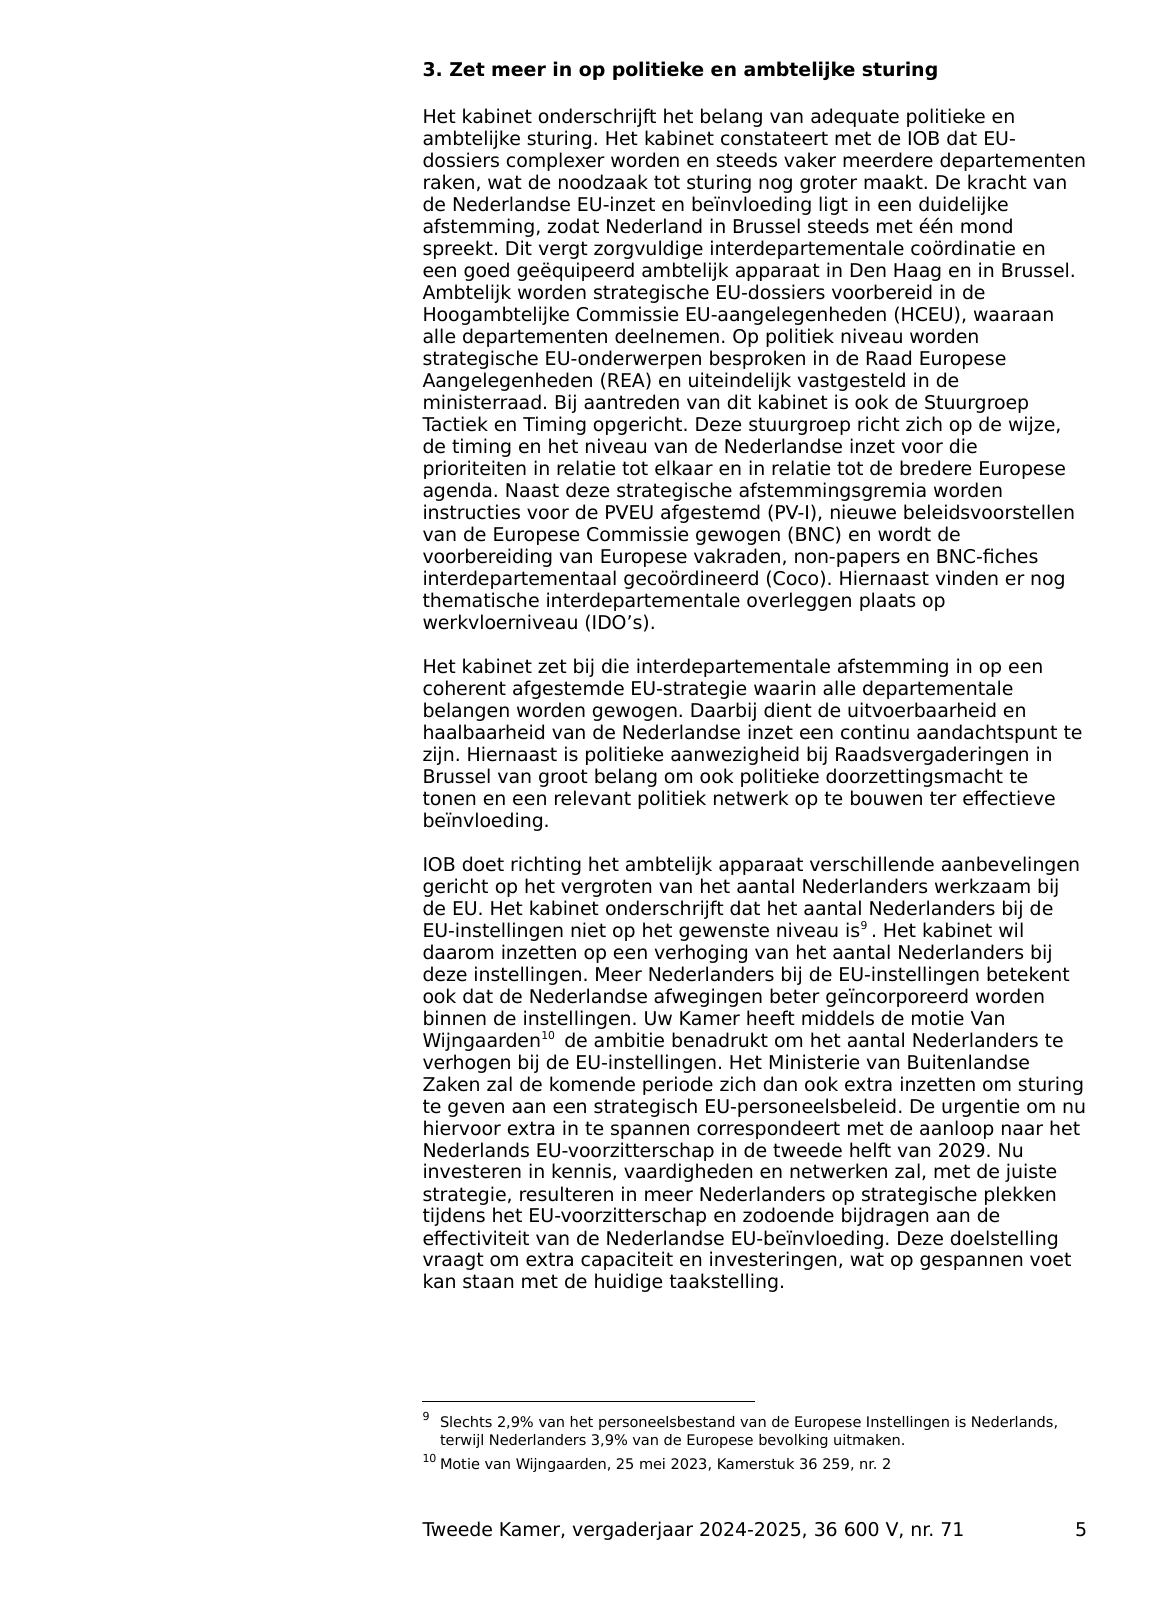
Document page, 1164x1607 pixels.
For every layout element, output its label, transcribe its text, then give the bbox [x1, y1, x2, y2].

text Slechts 2,9% van het personeelsbestand van de Europese Instellingen is Nederlands, terwijl Nederlanders 3,9% van de Europese bevolking uitmaken. [422, 1410, 1087, 1449]
subtitle 3. Zet meer in op politieke en ambtelijke sturing [422, 59, 1087, 81]
text Het kabinet zet bij die interdepartementale afstemming in op een coherent afgestemde EU-strategie waarin alle departementale belangen worden gewogen. Daarbij dient de uitvoerbaarheid en haalbaarheid van de Nederlandse inzet een continu aandachtspunt te zijn. Hiernaast is politieke aanwezigheid bij Raadsvergaderingen in Brussel van groot belang om ook politieke doorzettingsmacht te tonen en een relevant politiek netwerk op te bouwen ter effectieve beïnvloeding. [422, 656, 1087, 832]
text Het kabinet onderschrijft het belang van adequate politieke en ambtelijke sturing. Het kabinet constateert met de IOB dat EU-dossiers complexer worden en steeds vaker meerdere departementen raken, wat de noodzaak tot sturing nog groter maakt. De kracht van de Nederlandse EU-inzet en beïnvloeding ligt in een duidelijke afstemming, zodat Nederland in Brussel steeds met één mond spreekt. Dit vergt zorgvuldige interdepartementale coördinatie en een goed geëquipeerd ambtelijk apparaat in Den Haag en in Brussel. Ambtelijk worden strategische EU-dossiers voorbereid in de Hoogambtelijke Commissie EU-aangelegenheden (HCEU), waaraan alle departementen deelnemen. Op politiek niveau worden strategische EU-onderwerpen besproken in de Raad Europese Aangelegenheden (REA) en uiteindelijk vastgesteld in de ministerraad. Bij aantreden van dit kabinet is ook de Stuurgroep Tactiek en Timing opgericht. Deze stuurgroep richt zich op de wijze, de timing en het niveau van de Nederlandse inzet voor die prioriteiten in relatie tot elkaar en in relatie tot de bredere Europese agenda. Naast deze strategische afstemmingsgremia worden instructies voor de PVEU afgestemd (PV-I), nieuwe beleidsvoorstellen van de Europese Commissie gewogen (BNC) en wordt de voorbereiding van Europese vakraden, non-papers en BNC-fiches interdepartementaal gecoördineerd (Coco). Hiernaast vinden er nog thematische interdepartementale overleggen plaats op werkvloerniveau (IDO’s). [422, 106, 1087, 633]
text IOB doet richting het ambtelijk apparaat verschillende aanbevelingen gericht op het vergroten van het aantal Nederlanders werkzaam bij de EU. Het kabinet onderschrijft dat het aantal Nederlanders bij de EU-instellingen niet op het gewenste niveau is. Het kabinet wil daarom inzetten op een verhoging van het aantal Nederlanders bij deze instellingen. Meer Nederlanders bij de EU-instellingen betekent ook dat de Nederlandse afwegingen beter geïncorporeerd worden binnen de instellingen. Uw Kamer heeft middels de motie Van Wijngaarden de ambitie benadrukt om het aantal Nederlanders te verhogen bij de EU-instellingen. Het Ministerie van Buitenlandse Zaken zal de komende periode zich dan ook extra inzetten om sturing te geven aan een strategisch EU-personeelsbeleid. De urgentie om nu hiervoor extra in te spannen correspondeert met de aanloop naar het Nederlands EU-voorzitterschap in de tweede helft van 2029. Nu investeren in kennis, vaardigheden en netwerken zal, met de juiste strategie, resulteren in meer Nederlanders op strategische plekken tijdens het EU-voorzitterschap en zodoende bijdragen aan de effectiviteit van de Nederlandse EU-beïnvloeding. Deze doelstelling vraagt om extra capaciteit en investeringen, wat op gespannen voet kan staan met de huidige taakstelling. [422, 854, 1087, 1293]
text Motie van Wijngaarden, 25 mei 2023, Kamerstuk 36 259, nr. 2 [422, 1452, 1087, 1474]
